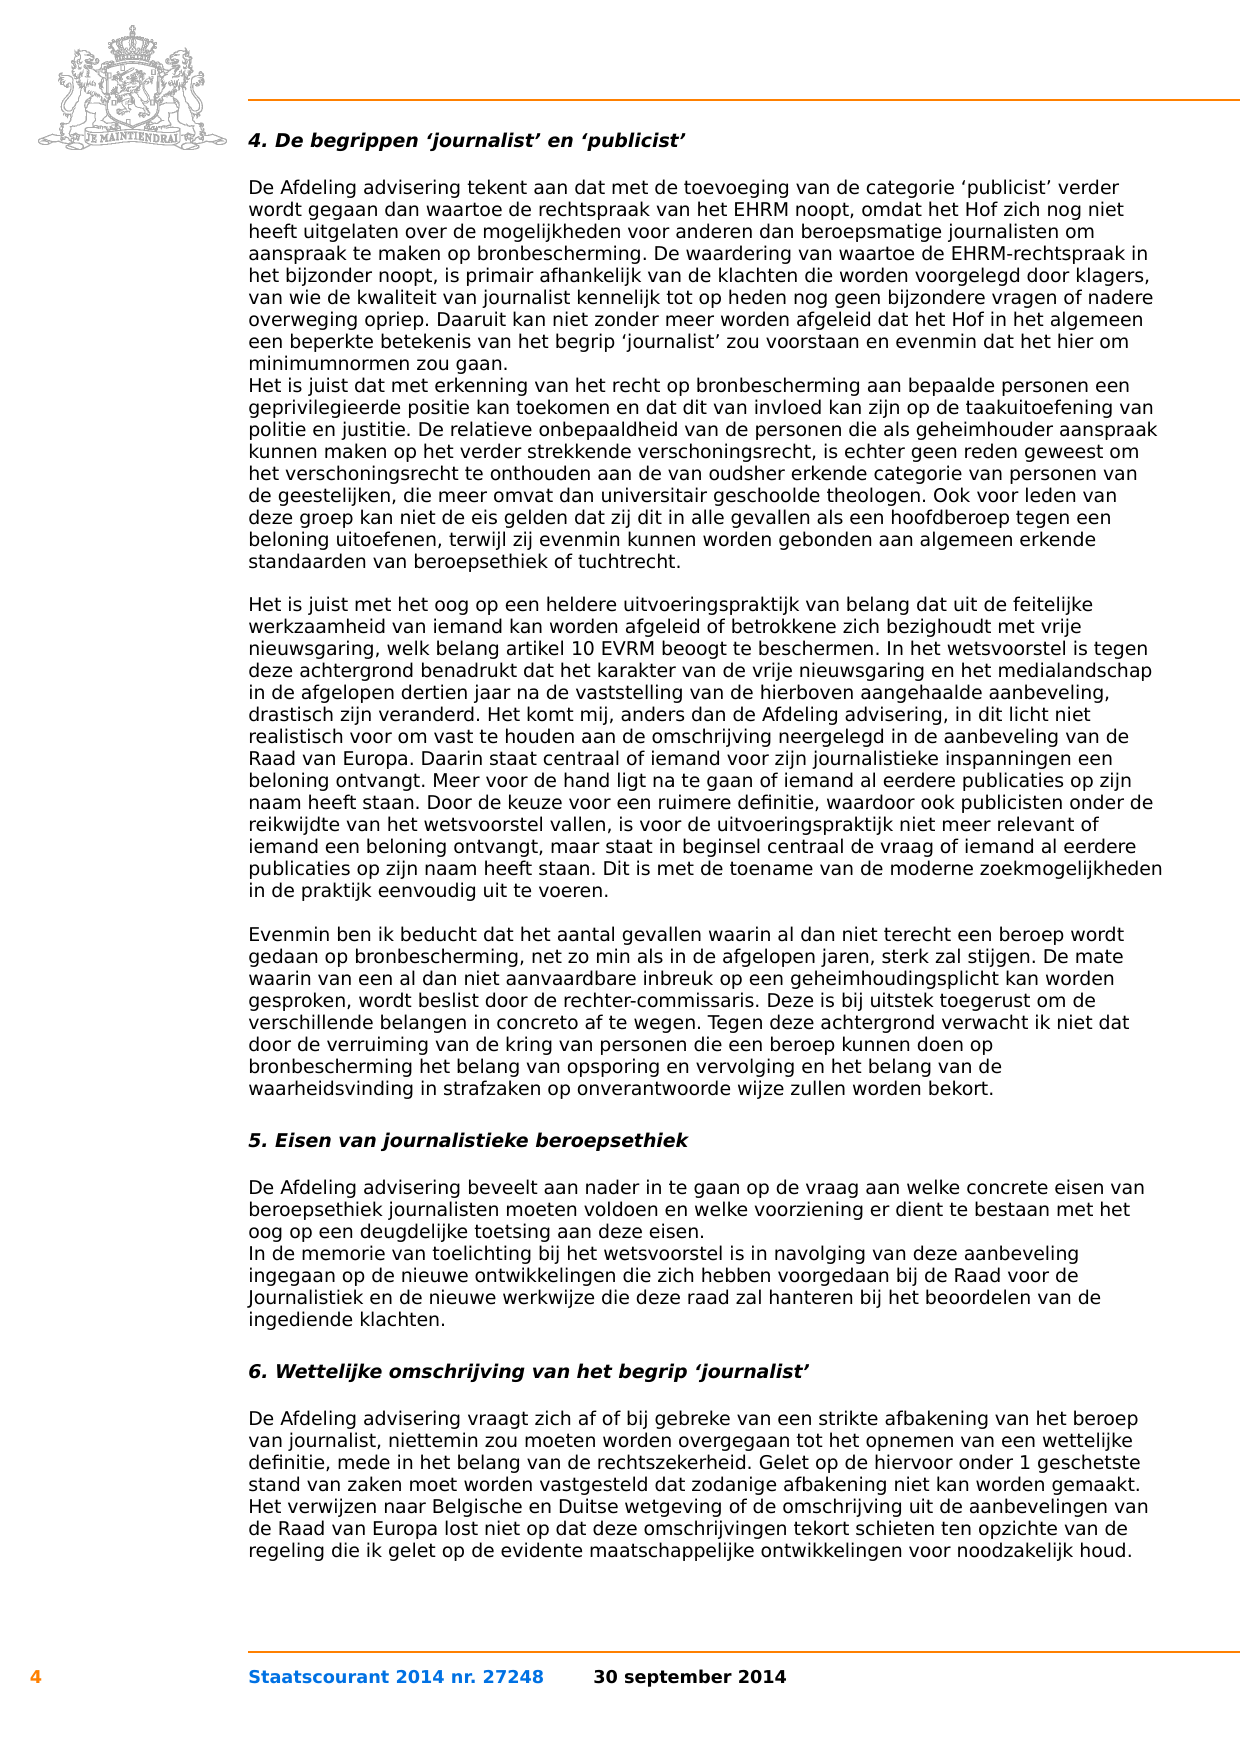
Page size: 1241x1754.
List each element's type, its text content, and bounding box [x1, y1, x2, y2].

text Het is juist met het oog op een heldere uitvoeringspraktijk van belang dat uit de feitelijke werkzaamheid van iemand kan worden afgeleid of betrokkene zich bezighoudt met vrije nieuwsgaring, welk belang artikel 10 EVRM beoogt te beschermen. In het wetsvoorstel is tegen deze achtergrond benadrukt dat het karakter van de vrije nieuwsgaring en het medialandschap in de afgelopen dertien jaar na de vaststelling van de hierboven aangehaalde aanbeveling, drastisch zijn veranderd. Het komt mij, anders dan de Afdeling advisering, in dit licht niet realistisch voor om vast te houden aan de omschrijving neergelegd in de aanbeveling van de Raad van Europa. Daarin staat centraal of iemand voor zijn journalistieke inspanningen een beloning ontvangt. Meer voor de hand ligt na te gaan of iemand al eerdere publicaties op zijn naam heeft staan. Door de keuze voor een ruimere definitie, waardoor ook publicisten onder de reikwijdte van het wetsvoorstel vallen, is voor de uitvoeringspraktijk niet meer relevant of iemand een beloning ontvangt, maar staat in beginsel centraal de vraag of iemand al eerdere publicaties op zijn naam heeft staan. Dit is met de toename van de moderne zoekmogelijkheden in de praktijk eenvoudig uit te voeren. [248, 594, 1163, 902]
subtitle 6. Wettelijke omschrijving van het begrip ‘journalist’ [248, 1361, 1163, 1383]
text De Afdeling advisering tekent aan dat met de toevoeging van de categorie ‘publicist’ verder wordt gegaan dan waartoe de rechtspraak van het EHRM noopt, omdat het Hof zich nog niet heeft uitgelaten over de mogelijkheden voor anderen dan beroepsmatige journalisten om aanspraak te maken op bronbescherming. De waardering van waartoe de EHRM-rechtspraak in het bijzonder noopt, is primair afhankelijk van de klachten die worden voorgelegd door klagers, van wie de kwaliteit van journalist kennelijk tot op heden nog geen bijzondere vragen of nadere overweging opriep. Daaruit kan niet zonder meer worden afgeleid dat het Hof in het algemeen een beperkte betekenis van het begrip ‘journalist’ zou voorstaan en evenmin dat het hier om minimumnormen zou gaan. [248, 177, 1163, 375]
text De Afdeling advisering beveelt aan nader in te gaan op de vraag aan welke concrete eisen van beroepsethiek journalisten moeten voldoen en welke voorziening er dient te bestaan met het oog op een deugdelijke toetsing aan deze eisen. [248, 1177, 1163, 1243]
text In de memorie van toelichting bij het wetsvoorstel is in navolging van deze aanbeveling ingegaan op de nieuwe ontwikkelingen die zich hebben voorgedaan bij de Raad voor de Journalistiek en de nieuwe werkwijze die deze raad zal hanteren bij het beoordelen van de ingediende klachten. [248, 1243, 1163, 1331]
picture [38, 25, 227, 150]
text De Afdeling advisering vraagt zich af of bij gebreke van een strikte afbakening van het beroep van journalist, niettemin zou moeten worden overgegaan tot het opnemen van een wettelijke definitie, mede in het belang van de rechtszekerheid. Gelet op de hiervoor onder 1 geschetste stand van zaken moet worden vastgesteld dat zodanige afbakening niet kan worden gemaakt. Het verwijzen naar Belgische en Duitse wetgeving of de omschrijving uit de aanbevelingen van de Raad van Europa lost niet op dat deze omschrijvingen tekort schieten ten opzichte van de regeling die ik gelet op de evidente maatschappelijke ontwikkelingen voor noodzakelijk houd. [248, 1408, 1163, 1561]
subtitle 4. De begrippen ‘journalist’ en ‘publicist’ [248, 130, 1163, 152]
subtitle 5. Eisen van journalistieke beroepsethiek [248, 1130, 1163, 1152]
text Evenmin ben ik beducht dat het aantal gevallen waarin al dan niet terecht een beroep wordt gedaan op bronbescherming, net zo min als in de afgelopen jaren, sterk zal stijgen. De mate waarin van een al dan niet aanvaardbare inbreuk op een geheimhoudingsplicht kan worden gesproken, wordt beslist door de rechter-commissaris. Deze is bij uitstek toegerust om de verschillende belangen in concreto af te wegen. Tegen deze achtergrond verwacht ik niet dat door de verruiming van de kring van personen die een beroep kunnen doen op bronbescherming het belang van opsporing en vervolging en het belang van de waarheidsvinding in strafzaken op onverantwoorde wijze zullen worden bekort. [248, 924, 1163, 1100]
text Het is juist dat met erkenning van het recht op bronbescherming aan bepaalde personen een geprivilegieerde positie kan toekomen en dat dit van invloed kan zijn op de taakuitoefening van politie en justitie. De relatieve onbepaaldheid van de personen die als geheimhouder aanspraak kunnen maken op het verder strekkende verschoningsrecht, is echter geen reden geweest om het verschoningsrecht te onthouden aan de van oudsher erkende categorie van personen van de geestelijken, die meer omvat dan universitair geschoolde theologen. Ook voor leden van deze groep kan niet de eis gelden dat zij dit in alle gevallen als een hoofdberoep tegen een beloning uitoefenen, terwijl zij evenmin kunnen worden gebonden aan algemeen erkende standaarden van beroepsethiek of tuchtrecht. [248, 375, 1163, 572]
